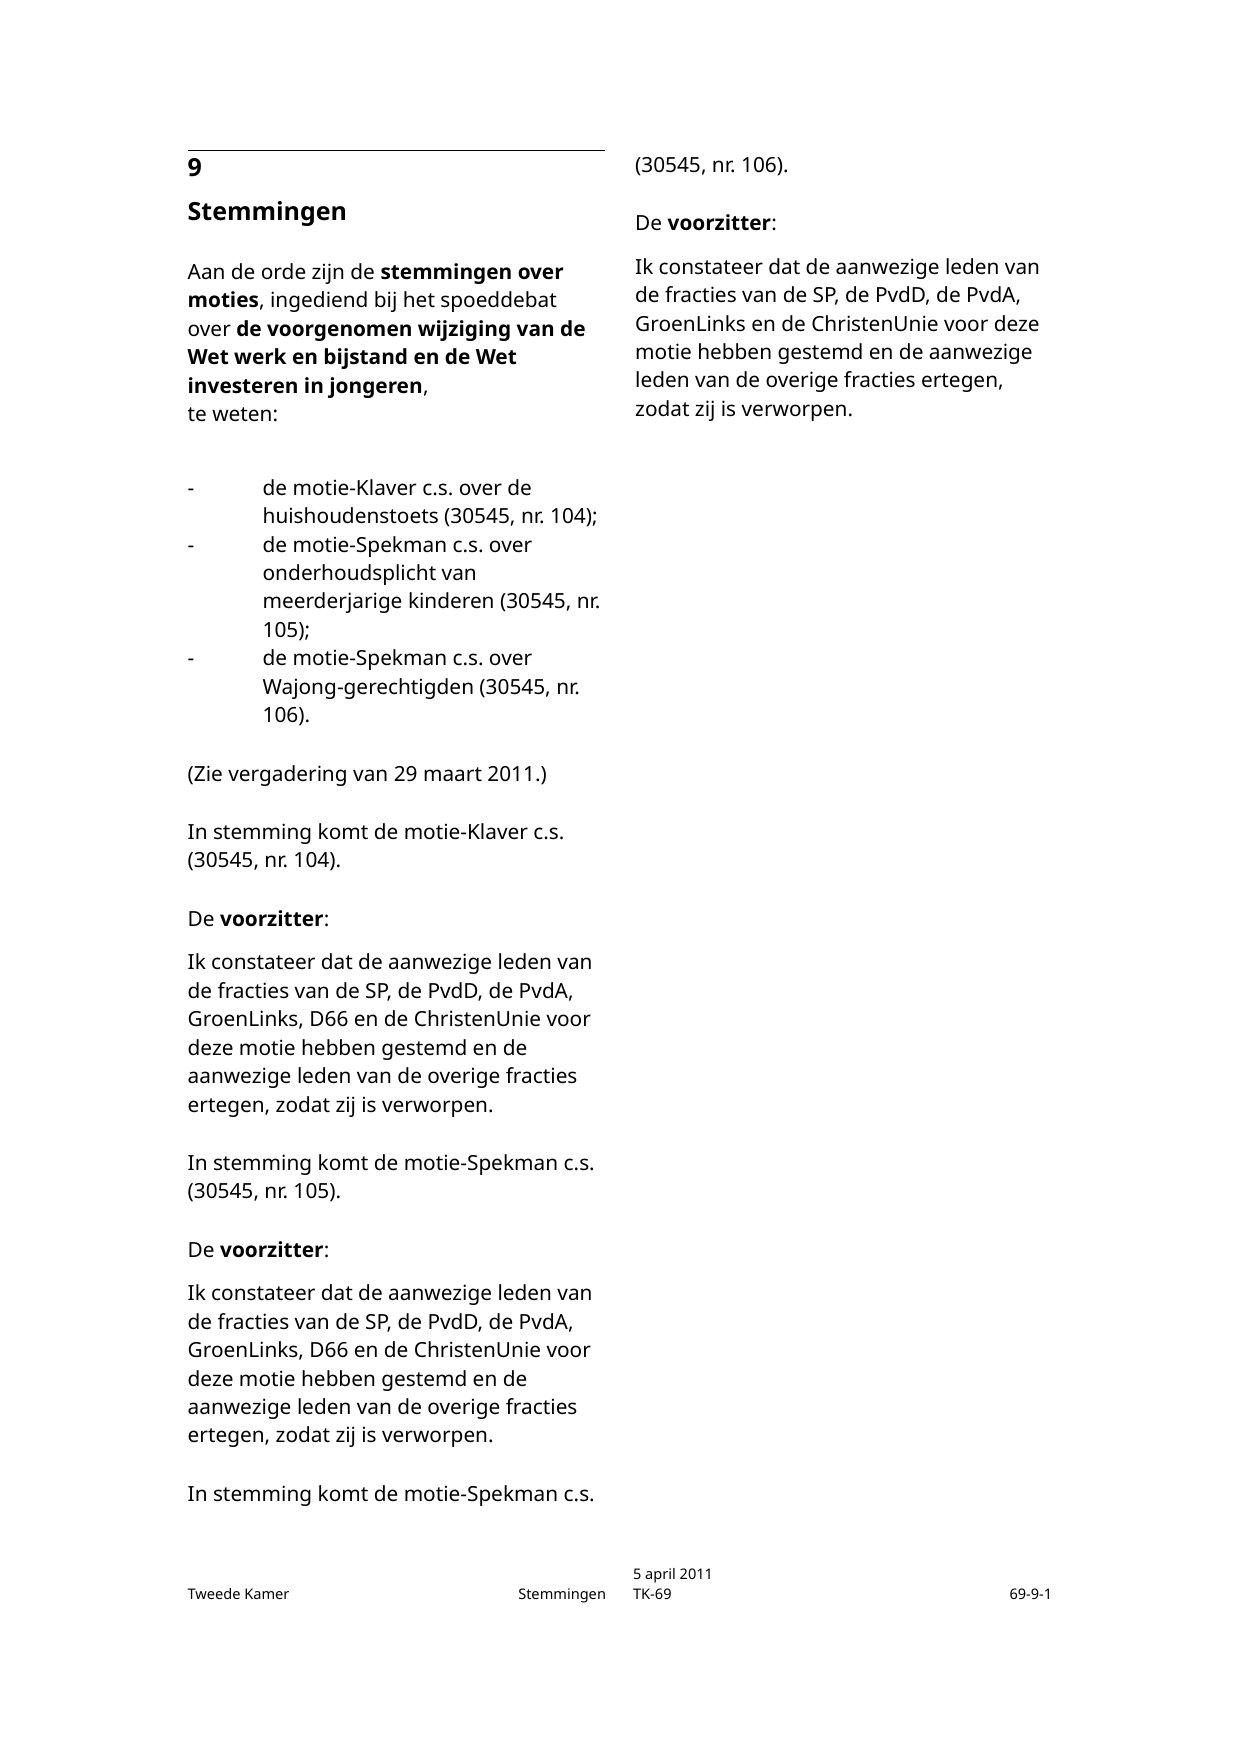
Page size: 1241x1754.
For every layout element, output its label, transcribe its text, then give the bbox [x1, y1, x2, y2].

list de motie-Spekman c.s. over onderhoudsplicht van meerderjarige kinderen (30545, nr. 105); [187, 530, 605, 643]
text (Zie vergadering van 29 maart 2011.) [187, 759, 605, 787]
text (30545, nr. 106). [635, 150, 1053, 178]
list de motie-Klaver c.s. over de huishoudenstoets (30545, nr. 104); [187, 473, 605, 530]
text Ik constateer dat de aanwezige leden van de fracties van de SP, de PvdD, de PvdA, GroenLinks, D66 en de ChristenUnie voor deze motie hebben gestemd en de aanwezige leden van de overige fracties ertegen, zodat zij is verworpen. [187, 1278, 605, 1449]
text Aan de orde zijn de stemmingen over moties, ingediend bij het spoeddebat over de voorgenomen wijziging van de Wet werk en bijstand en de Wet investeren in jongeren, [187, 257, 605, 399]
text In stemming komt de motie-Spekman c.s. (30545, nr. 105). [187, 1148, 605, 1205]
text De voorzitter: [187, 1235, 605, 1263]
text te weten: [187, 399, 605, 428]
text Ik constateer dat de aanwezige leden van de fracties van de SP, de PvdD, de PvdA, GroenLinks, D66 en de ChristenUnie voor deze motie hebben gestemd en de aanwezige leden van de overige fracties ertegen, zodat zij is verworpen. [187, 947, 605, 1118]
text De voorzitter: [187, 904, 605, 932]
list de motie-Spekman c.s. over Wajong-gerechtigden (30545, nr. 106). [187, 643, 605, 729]
text Ik constateer dat de aanwezige leden van de fracties van de SP, de PvdD, de PvdA, GroenLinks en de ChristenUnie voor deze motie hebben gestemd en de aanwezige leden van de overige fracties ertegen, zodat zij is verworpen. [635, 252, 1053, 422]
text 9 [187, 151, 605, 184]
text De voorzitter: [635, 208, 1053, 237]
text In stemming komt de motie-Klaver c.s. (30545, nr. 104). [187, 817, 605, 874]
text Stemmingen [187, 193, 605, 227]
text In stemming komt de motie-Spekman c.s. [187, 1479, 605, 1507]
